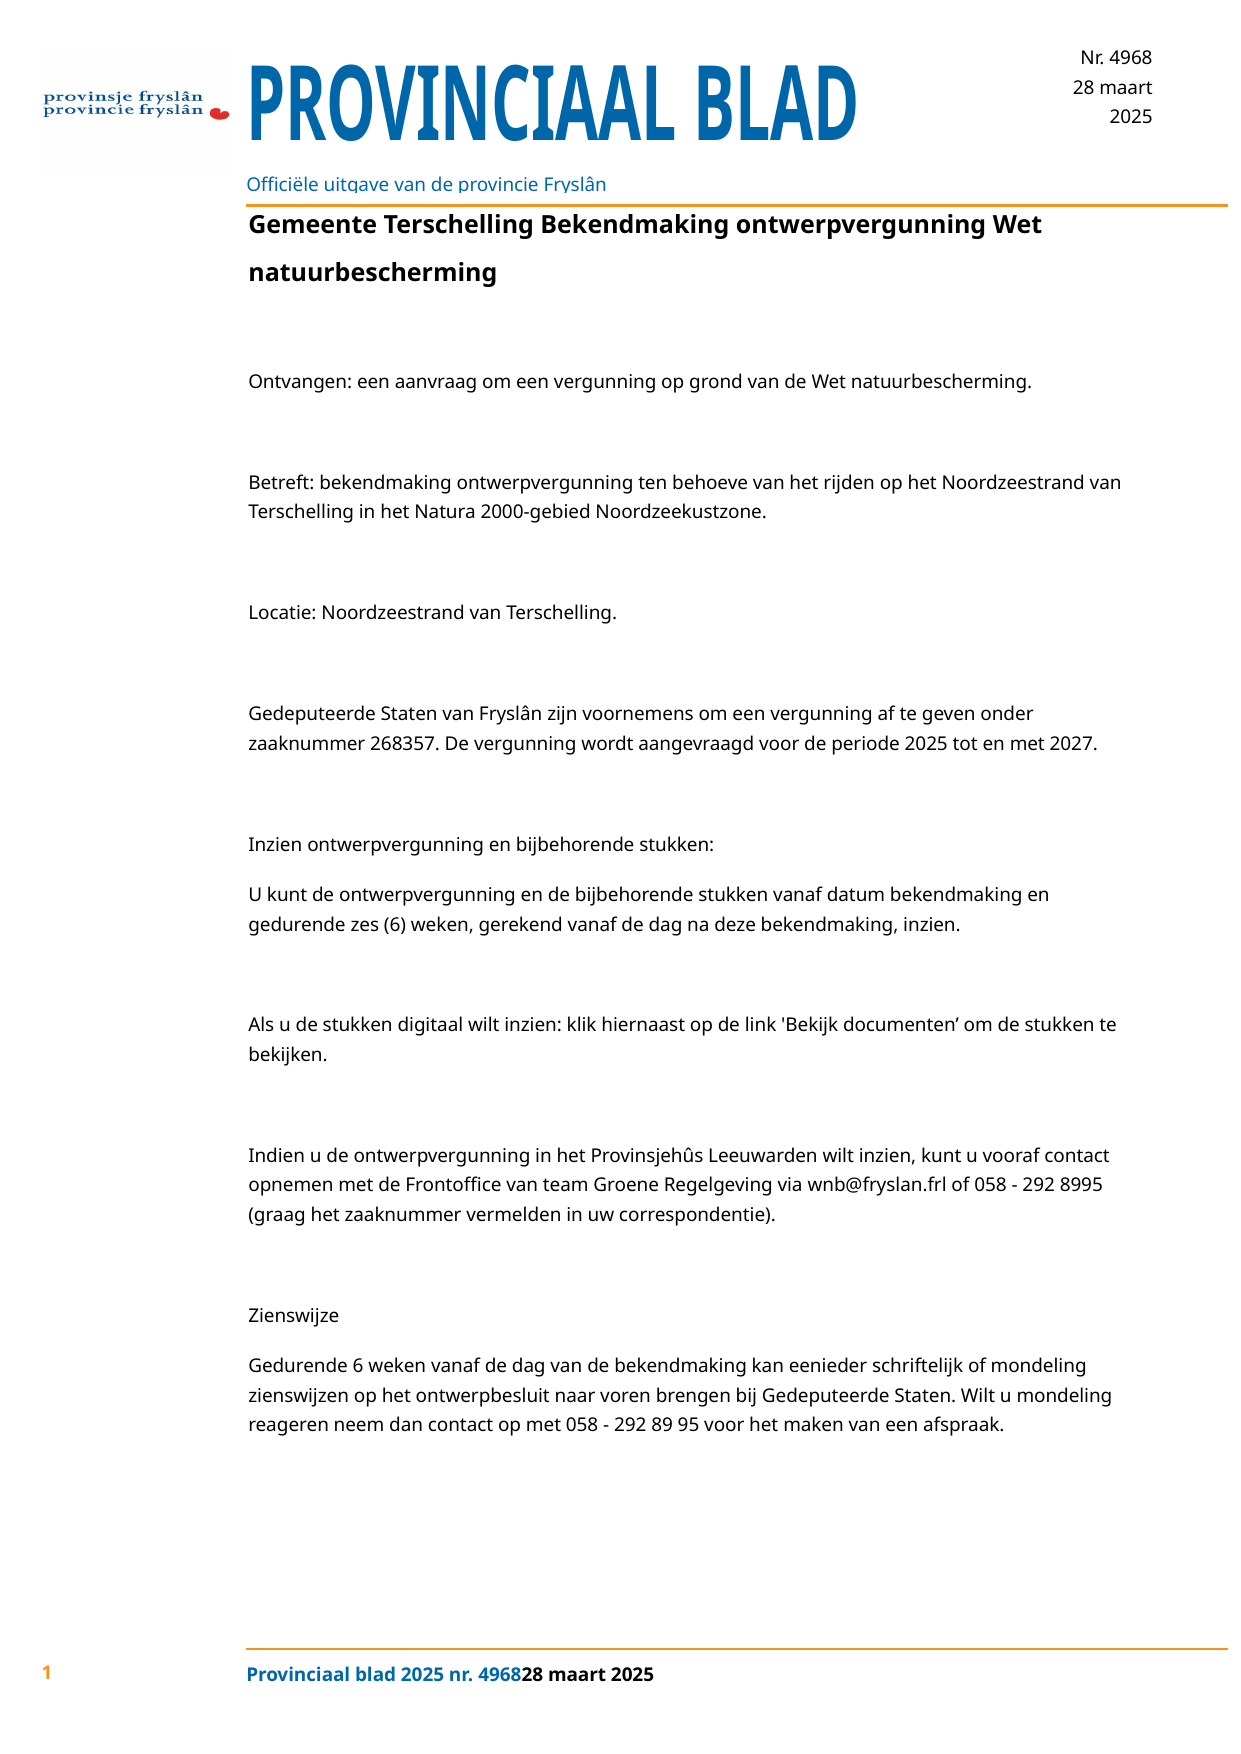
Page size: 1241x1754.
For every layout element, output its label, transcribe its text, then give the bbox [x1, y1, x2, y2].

text Zienswijze [248, 1302, 1152, 1328]
text Gemeente Terschelling Bekendmaking ontwerpvergunning Wet natuurbescherming [248, 207, 1152, 288]
text Indien u de ontwerpvergunning in het Provinsjehûs Leeuwarden wilt inzien, kunt u vooraf contact opnemen met de Frontoffice van team Groene Regelgeving via wnb@fryslan.frl of 058 - 292 8995 (graag het zaaknummer vermelden in uw correspondentie). [248, 1142, 1152, 1227]
text Gedeputeerde Staten van Fryslân zijn voornemens om een vergunning af te geven onder zaaknummer 268357. De vergunning wordt aangevraagd voor de periode 2025 tot en met 2027. [248, 700, 1152, 756]
text Inzien ontwerpvergunning en bijbehorende stukken: [248, 831, 1152, 857]
text Gedurende 6 weken vanaf de dag van de bekendmaking kan eenieder schriftelijk of mondeling zienswijzen op het ontwerpbesluit naar voren brengen bij Gedeputeerde Staten. Wilt u mondeling reageren neem dan contact op met 058 - 292 89 95 voor het maken van een afspraak. [248, 1352, 1152, 1437]
text Locatie: Noordzeestrand van Terschelling. [248, 599, 1152, 625]
picture [41, 47, 231, 172]
text Als u de stukken digitaal wilt inzien: klik hiernaast op de link 'Bekijk documenten’ om de stukken te bekijken. [248, 1012, 1152, 1067]
text Ontvangen: een aanvraag om een vergunning op grond van de Wet natuurbescherming. [248, 368, 1152, 394]
text U kunt de ontwerpvergunning en de bijbehorende stukken vanaf datum bekendmaking en gedurende zes (6) weken, gerekend vanaf de dag na deze bekendmaking, inzien. [248, 881, 1152, 937]
text Betreft: bekendmaking ontwerpvergunning ten behoeve van het rijden op het Noordzeestrand van Terschelling in het Natura 2000-gebied Noordzeekustzone. [248, 469, 1152, 524]
